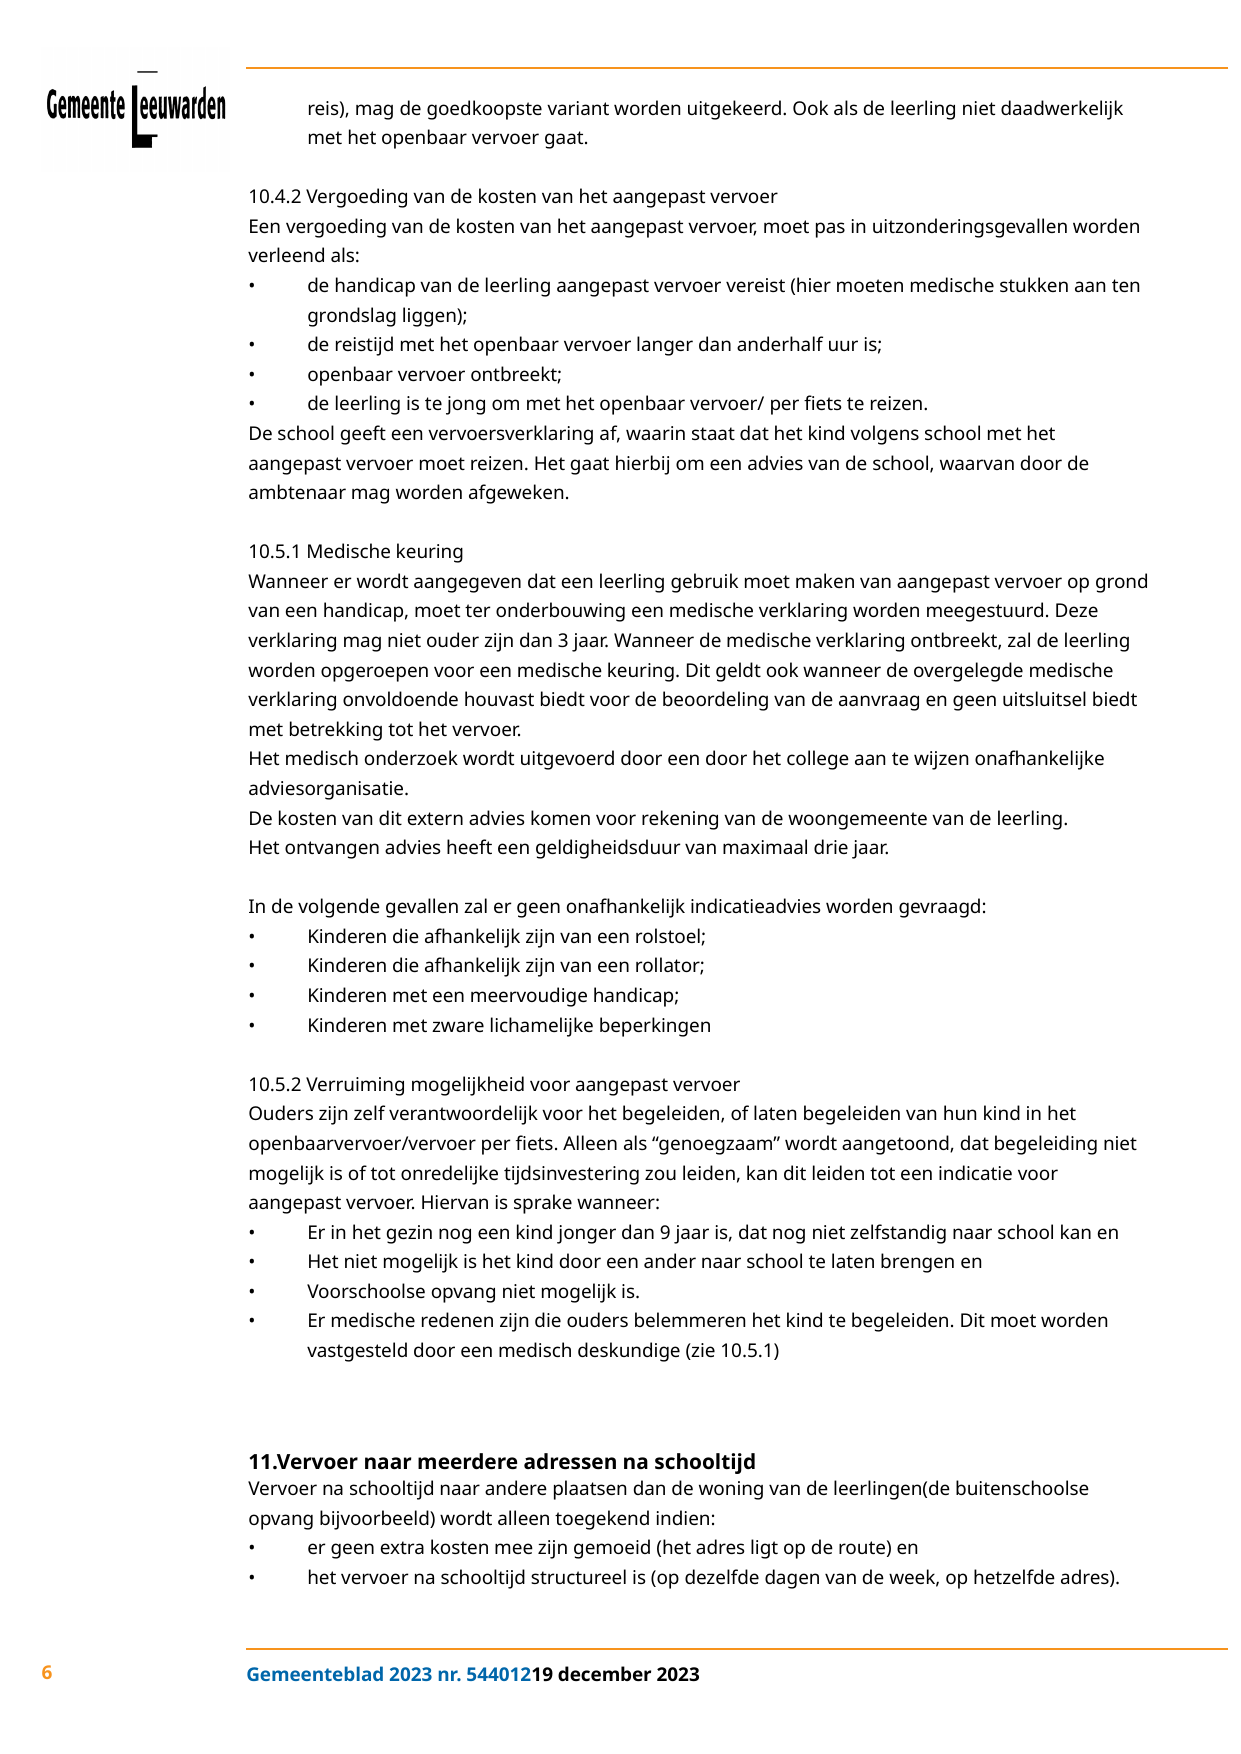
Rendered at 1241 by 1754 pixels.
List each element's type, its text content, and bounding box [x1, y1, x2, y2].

list Kinderen met een meervoudige handicap; [248, 982, 1152, 1008]
text 10.4.2 Vergoeding van de kosten van het aangepast vervoer [248, 183, 1152, 209]
list openbaar vervoer ontbreekt; [248, 361, 1152, 387]
picture [41, 47, 231, 172]
list Kinderen die afhankelijk zijn van een rolstoel; [248, 923, 1152, 949]
list de reistijd met het openbaar vervoer langer dan anderhalf uur is; [248, 331, 1152, 357]
text Vervoer na schooltijd naar andere plaatsen dan de woning van de leerlingen(de buitenschoolse opvang bijvoorbeeld) wordt alleen toegekend indien: [248, 1475, 1152, 1531]
text In de volgende gevallen zal er geen onafhankelijk indicatieadvies worden gevraagd: [248, 893, 1152, 919]
text De kosten van dit extern advies komen voor rekening van de woongemeente van de leerling. [248, 805, 1152, 831]
list Voorschoolse opvang niet mogelijk is. [248, 1278, 1152, 1304]
text 10.5.2 Verruiming mogelijkheid voor aangepast vervoer [248, 1071, 1152, 1097]
list er geen extra kosten mee zijn gemoeid (het adres ligt op de route) en [248, 1534, 1152, 1560]
text Ouders zijn zelf verantwoordelijk voor het begeleiden, of laten begeleiden van hun kind in het openbaarvervoer/vervoer per fiets. Alleen als “genoegzaam” wordt aangetoond, dat begeleiding niet mogelijk is of tot onredelijke tijdsinvestering zou leiden, kan dit leiden tot een indicatie voor aangepast vervoer. Hiervan is sprake wanneer: [248, 1101, 1152, 1215]
text De school geeft een vervoersverklaring af, waarin staat dat het kind volgens school met het aangepast vervoer moet reizen. Het gaat hierbij om een advies van de school, waarvan door de ambtenaar mag worden afgeweken. [248, 420, 1152, 505]
text Wanneer er wordt aangegeven dat een leerling gebruik moet maken van aangepast vervoer op grond van een handicap, moet ter onderbouwing een medische verklaring worden meegestuurd. Deze verklaring mag niet ouder zijn dan 3 jaar. Wanneer de medische verklaring ontbreekt, zal de leerling worden opgeroepen voor een medische keuring. Dit geldt ook wanneer de overgelegde medische verklaring onvoldoende houvast biedt voor de beoordeling van de aanvraag en geen uitsluitsel biedt met betrekking tot het vervoer. [248, 568, 1152, 742]
list reis), mag de goedkoopste variant worden uitgekeerd. Ook als de leerling niet daadwerkelijk met het openbaar vervoer gaat. [248, 95, 1152, 150]
text Het ontvangen advies heeft een geldigheidsduur van maximaal drie jaar. [248, 834, 1152, 860]
text 10.5.1 Medische keuring [248, 538, 1152, 564]
list Er in het gezin nog een kind jonger dan 9 jaar is, dat nog niet zelfstandig naar school kan en [248, 1219, 1152, 1245]
list de leerling is te jong om met het openbaar vervoer/ per fiets te reizen. [248, 391, 1152, 416]
list Het niet mogelijk is het kind door een ander naar school te laten brengen en [248, 1248, 1152, 1274]
text Het medisch onderzoek wordt uitgevoerd door een door het college aan te wijzen onafhankelijke adviesorganisatie. [248, 746, 1152, 801]
list het vervoer na schooltijd structureel is (op dezelfde dagen van de week, op hetzelfde adres). [248, 1564, 1152, 1590]
list Kinderen met zware lichamelijke beperkingen [248, 1012, 1152, 1038]
list Er medische redenen zijn die ouders belemmeren het kind te begeleiden. Dit moet worden vastgesteld door een medisch deskundige (zie 10.5.1) [248, 1308, 1152, 1363]
list de handicap van de leerling aangepast vervoer vereist (hier moeten medische stukken aan ten grondslag liggen); [248, 272, 1152, 328]
text 11.Vervoer naar meerdere adressen na schooltijd [248, 1447, 1152, 1475]
list Kinderen die afhankelijk zijn van een rollator; [248, 953, 1152, 978]
text Een vergoeding van de kosten van het aangepast vervoer, moet pas in uitzonderingsgevallen worden verleend als: [248, 213, 1152, 268]
